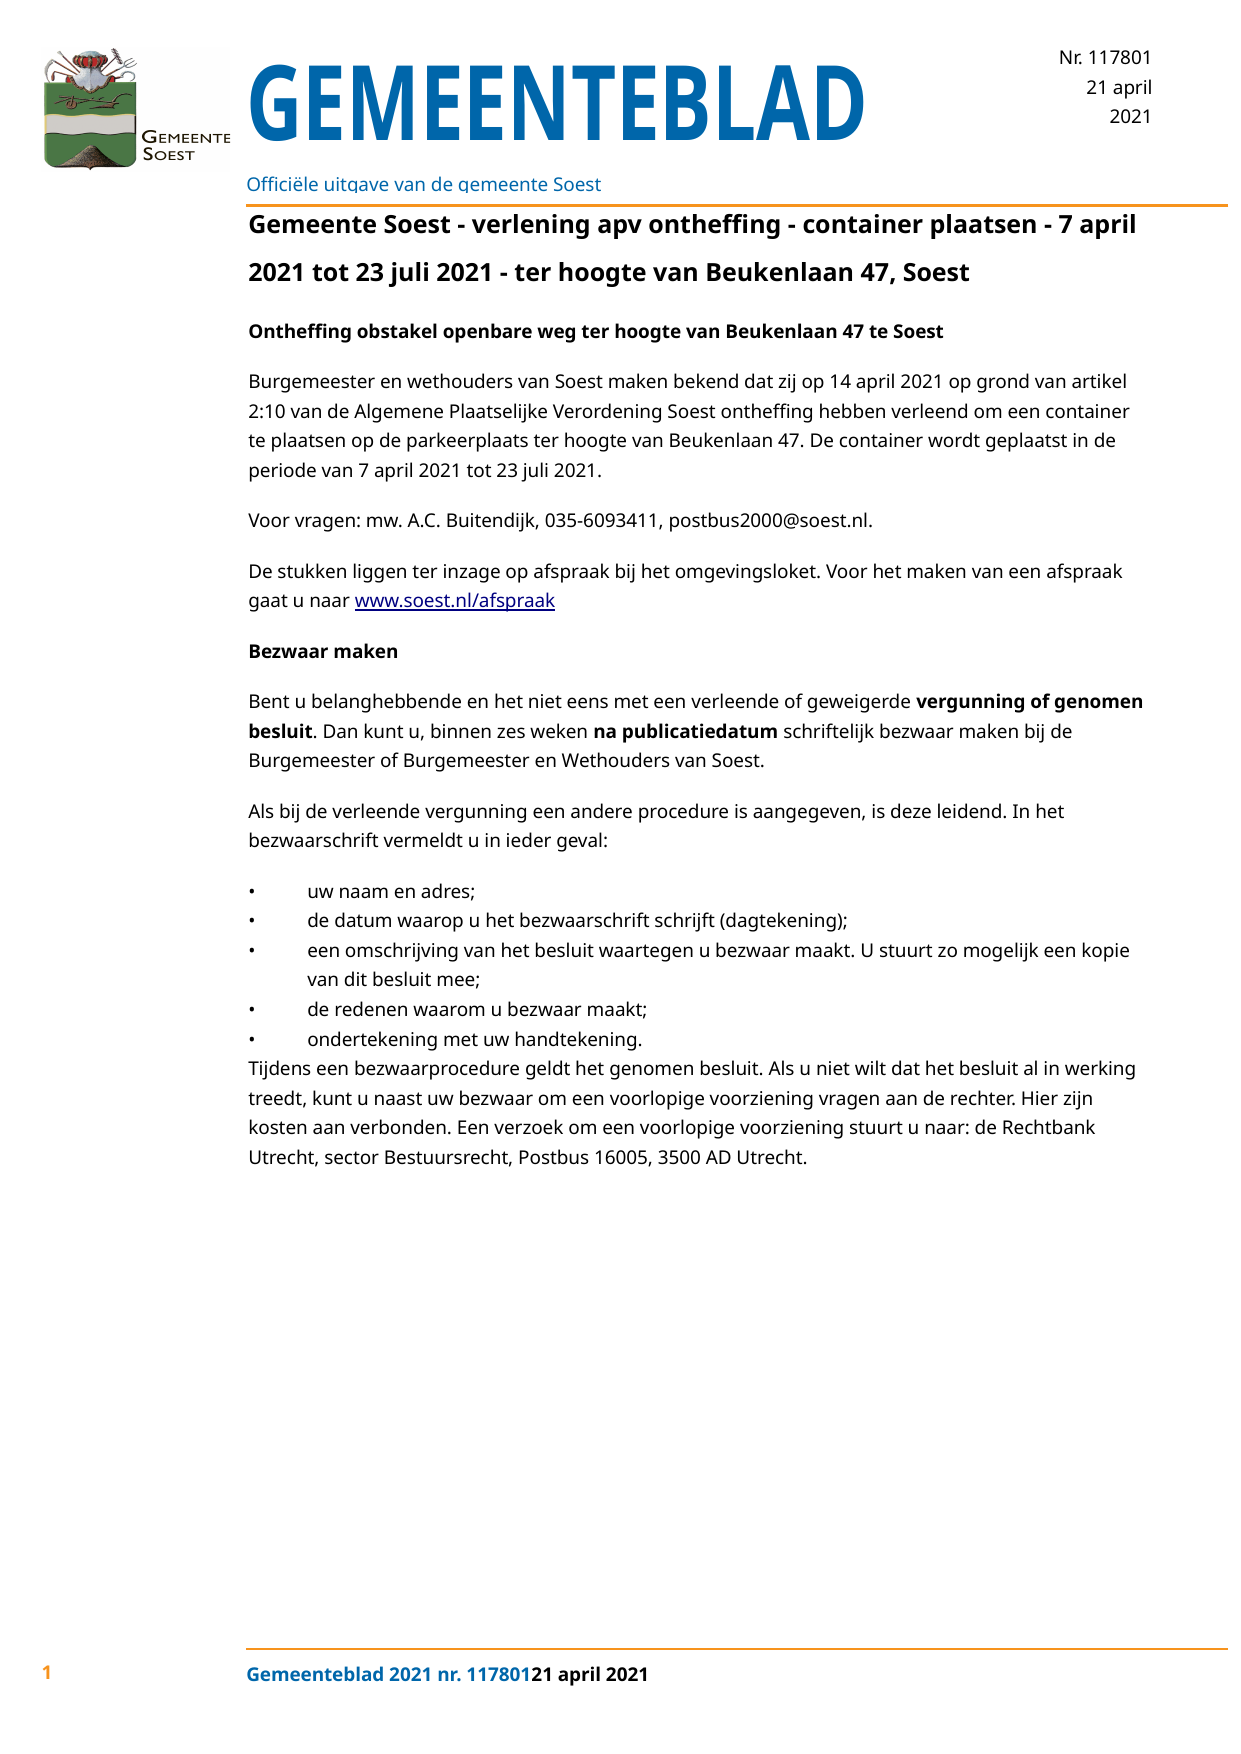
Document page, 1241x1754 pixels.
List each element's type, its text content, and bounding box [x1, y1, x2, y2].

text Voor vragen: mw. A.C. Buitendijk, 035-6093411, postbus2000@soest.nl. [248, 507, 1152, 533]
list de datum waarop u het bezwaarschrift schrijft (dagtekening); [248, 907, 1152, 933]
list een omschrijving van het besluit waartegen u bezwaar maakt. U stuurt zo mogelijk een kopie van dit besluit mee; [248, 937, 1152, 992]
text Tijdens een bezwaarprocedure geldt het genomen besluit. Als u niet wilt dat het besluit al in werking treedt, kunt u naast uw bezwaar om een voorlopige voorziening vragen aan de rechter. Hier zijn kosten aan verbonden. Een verzoek om een voorlopige voorziening stuurt u naar: de Rechtbank Utrecht, sector Bestuursrecht, Postbus 16005, 3500 AD Utrecht. [248, 1055, 1152, 1170]
list uw naam en adres; [248, 878, 1152, 904]
text Bezwaar maken [248, 638, 1152, 664]
text Gemeente Soest - verlening apv ontheffing - container plaatsen - 7 april 2021 tot 23 juli 2021 - ter hoogte van Beukenlaan 47, Soest [248, 207, 1152, 288]
text De stukken liggen ter inzage op afspraak bij het omgevingsloket. Voor het maken van een afspraak gaat u naar www.soest.nl/afspraak [248, 558, 1152, 613]
text Burgemeester en wethouders van Soest maken bekend dat zij op 14 april 2021 op grond van artikel 2:10 van de Algemene Plaatselijke Verordening Soest ontheffing hebben verleend om een container te plaatsen op de parkeerplaats ter hoogte van Beukenlaan 47. De container wordt geplaatst in de periode van 7 april 2021 tot 23 juli 2021. [248, 368, 1152, 483]
text Als bij de verleende vergunning een andere procedure is aangegeven, is deze leidend. In het bezwaarschrift vermeldt u in ieder geval: [248, 798, 1152, 853]
picture [41, 47, 231, 172]
list ondertekening met uw handtekening. [248, 1026, 1152, 1052]
text Ontheffing obstakel openbare weg ter hoogte van Beukenlaan 47 te Soest [248, 318, 1152, 344]
text Bent u belanghebbende en het niet eens met een verleende of geweigerde vergunning of genomen besluit. Dan kunt u, binnen zes weken na publicatiedatum schriftelijk bezwaar maken bij de Burgemeester of Burgemeester en Wethouders van Soest. [248, 688, 1152, 773]
list de redenen waarom u bezwaar maakt; [248, 996, 1152, 1022]
